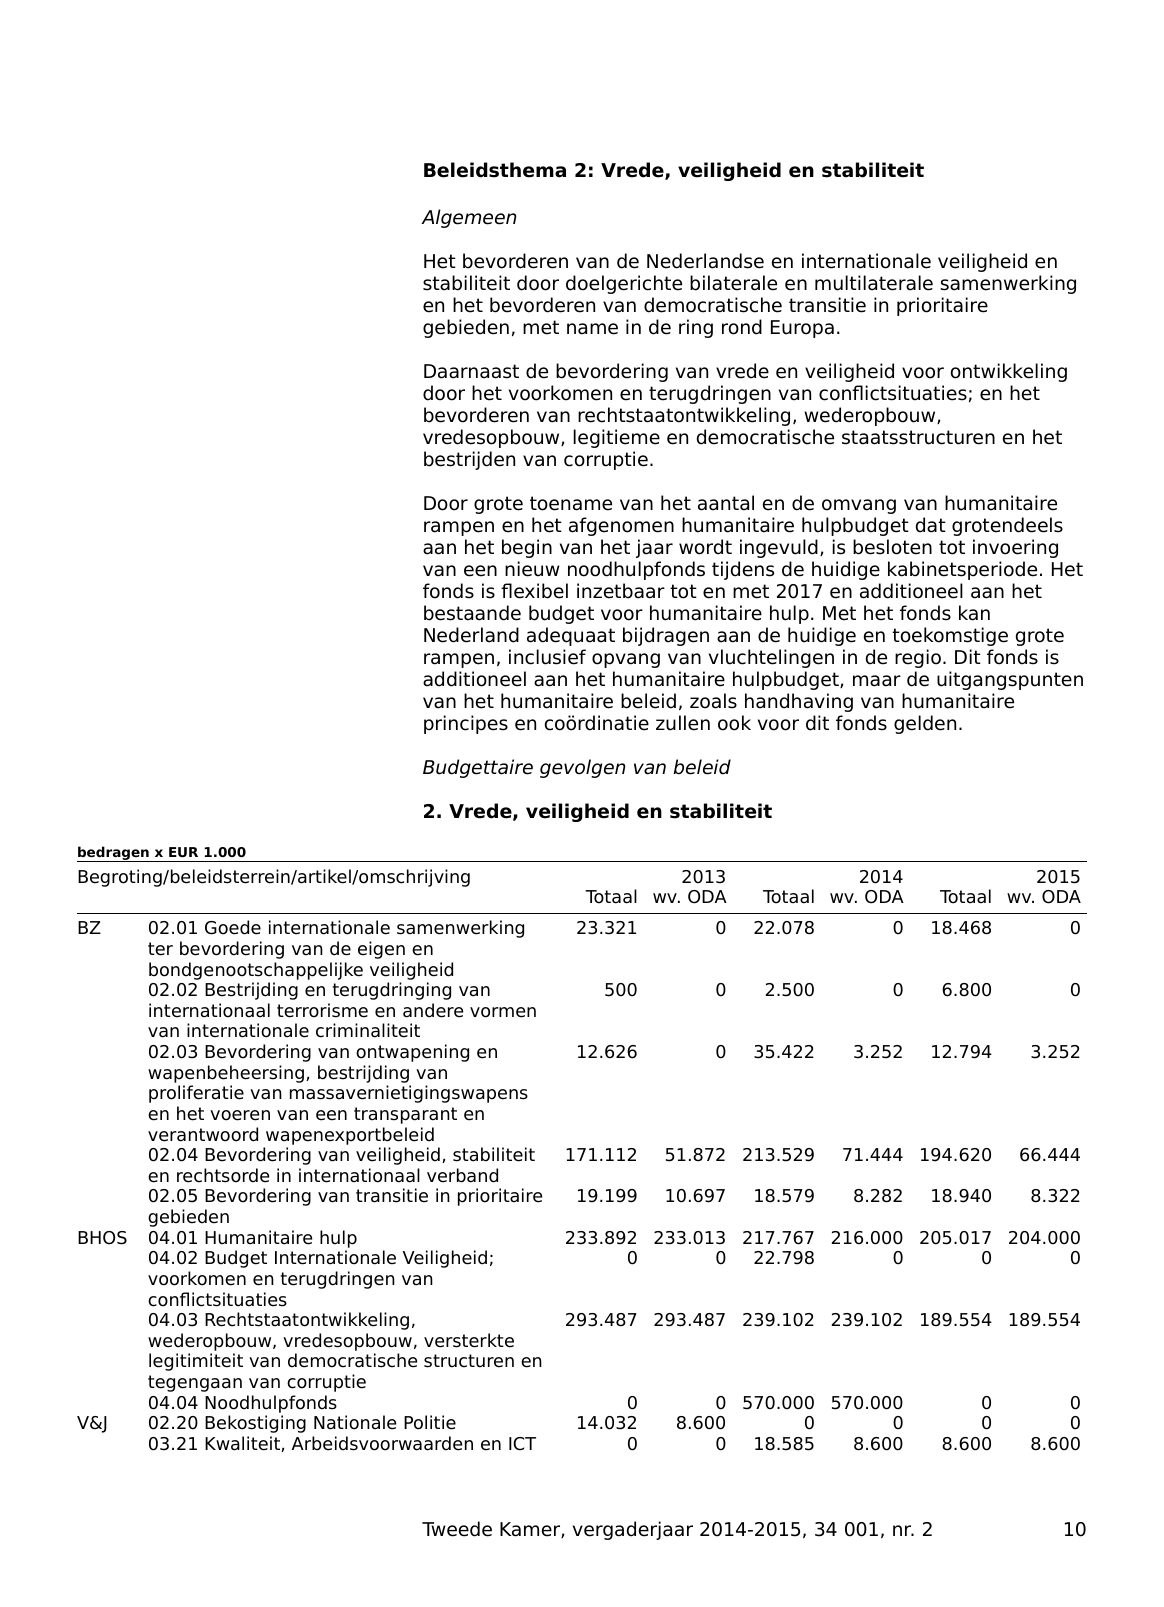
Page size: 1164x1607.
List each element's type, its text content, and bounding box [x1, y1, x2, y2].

table_cell 04.02 Budget Internationale Veiligheid; voorkomen en terugdringen van conflictsituaties [142, 1248, 555, 1310]
table_cell 18.468 [909, 914, 998, 980]
subtitle Algemeen [422, 207, 1087, 229]
table_cell wv. ODA [821, 887, 909, 913]
table_cell 0 [909, 1413, 998, 1434]
table_cell 205.017 [909, 1228, 998, 1248]
table_cell 0 [821, 980, 909, 1042]
table_cell 02.20 Bekostiging Nationale Politie [142, 1413, 555, 1434]
table_cell [77, 980, 142, 1042]
table_cell 3.252 [998, 1042, 1087, 1145]
table_cell 14.032 [555, 1413, 644, 1434]
table_cell 10.697 [644, 1186, 732, 1228]
table_cell Begroting/beleidsterrein/artikel/omschrijving [77, 862, 555, 887]
table_cell 239.102 [821, 1310, 909, 1393]
table_cell 0 [732, 1413, 821, 1434]
table_cell 51.872 [644, 1145, 732, 1186]
table_cell 239.102 [732, 1310, 821, 1393]
table_cell 204.000 [998, 1228, 1087, 1248]
table_cell 189.554 [909, 1310, 998, 1393]
table_cell 2015 [909, 862, 1087, 887]
table_cell 8.282 [821, 1186, 909, 1228]
table_cell [77, 1310, 142, 1393]
table_cell 171.112 [555, 1145, 644, 1186]
subtitle 2. Vrede, veiligheid en stabiliteit [422, 801, 1087, 823]
table_cell 8.600 [909, 1434, 998, 1454]
table_cell 0 [909, 1393, 998, 1413]
table_cell 0 [821, 1248, 909, 1310]
table_cell 12.794 [909, 1042, 998, 1145]
table_cell 213.529 [732, 1145, 821, 1186]
table_cell 18.940 [909, 1186, 998, 1228]
table_cell 19.199 [555, 1186, 644, 1228]
table_cell 03.21 Kwaliteit, Arbeidsvoorwaarden en ICT [142, 1434, 555, 1454]
table_cell 3.252 [821, 1042, 909, 1145]
table_cell 2.500 [732, 980, 821, 1042]
subtitle Budgettaire gevolgen van beleid [422, 757, 1087, 779]
table_cell 0 [998, 1248, 1087, 1310]
table_cell 0 [821, 914, 909, 980]
table_cell [77, 1186, 142, 1228]
table_cell 293.487 [644, 1310, 732, 1393]
table_cell 8.322 [998, 1186, 1087, 1228]
table_cell 12.626 [555, 1042, 644, 1145]
table_cell 6.800 [909, 980, 998, 1042]
table_cell 0 [998, 914, 1087, 980]
table_cell wv. ODA [998, 887, 1087, 913]
table_cell 04.01 Humanitaire hulp [142, 1228, 555, 1248]
table_cell V&J [77, 1413, 142, 1434]
table_cell 216.000 [821, 1228, 909, 1248]
table_cell 0 [555, 1393, 644, 1413]
table_cell 02.03 Bevordering van ontwapening en wapenbeheersing, bestrijding van proliferatie van massavernietigingswapens en het voeren van een transparant en verantwoord wapenexportbeleid [142, 1042, 555, 1145]
table_cell 0 [644, 1248, 732, 1310]
table_cell 35.422 [732, 1042, 821, 1145]
table_cell 2014 [732, 862, 909, 887]
table_cell 217.767 [732, 1228, 821, 1248]
table_cell 02.01 Goede internationale samenwerking ter bevordering van de eigen en bondgenootschappelijke veiligheid [142, 914, 555, 980]
table_cell Totaal [732, 887, 821, 913]
table_cell 04.04 Noodhulpfonds [142, 1393, 555, 1413]
table_cell 23.321 [555, 914, 644, 980]
table_cell [77, 1248, 142, 1310]
table_cell 8.600 [998, 1434, 1087, 1454]
table_cell 8.600 [644, 1413, 732, 1434]
table_cell [77, 1393, 142, 1413]
table_cell 0 [821, 1413, 909, 1434]
table_cell [77, 887, 142, 913]
table_cell BZ [77, 914, 142, 980]
table_cell 0 [998, 1393, 1087, 1413]
text Door grote toename van het aantal en de omvang van humanitaire rampen en het afgenomen humanitaire hulpbudget dat grotendeels aan het begin van het jaar wordt ingevuld, is besloten tot invoering van een nieuw noodhulpfonds tijdens de huidige kabinetsperiode. Het fonds is flexibel inzetbaar tot en met 2017 en additioneel aan het bestaande budget voor humanitaire hulp. Met het fonds kan Nederland adequaat bijdragen aan de huidige en toekomstige grote rampen, inclusief opvang van vluchtelingen in de regio. Dit fonds is additioneel aan het humanitaire hulpbudget, maar de uitgangspunten van het humanitaire beleid, zoals handhaving van humanitaire principes en coördinatie zullen ook voor dit fonds gelden. [422, 493, 1087, 735]
table_cell 02.02 Bestrijding en terugdringing van internationaal terrorisme en andere vormen van internationale criminaliteit [142, 980, 555, 1042]
table_cell Totaal [909, 887, 998, 913]
table_cell [142, 887, 555, 913]
table_cell 293.487 [555, 1310, 644, 1393]
table_cell 194.620 [909, 1145, 998, 1186]
table_cell 0 [644, 1042, 732, 1145]
table_cell 233.892 [555, 1228, 644, 1248]
table_cell 04.03 Rechtstaatontwikkeling, wederopbouw, vredesopbouw, versterkte legitimiteit van democratische structuren en tegengaan van corruptie [142, 1310, 555, 1393]
table_cell 0 [644, 914, 732, 980]
table_cell 233.013 [644, 1228, 732, 1248]
table_cell 8.600 [821, 1434, 909, 1454]
table_cell BHOS [77, 1228, 142, 1248]
table_cell Totaal [555, 887, 644, 913]
table_cell 0 [644, 1434, 732, 1454]
table_cell 0 [998, 980, 1087, 1042]
table_cell 570.000 [732, 1393, 821, 1413]
table_cell 71.444 [821, 1145, 909, 1186]
table_cell 22.078 [732, 914, 821, 980]
table_cell 2013 [555, 862, 732, 887]
table_cell [77, 1434, 142, 1454]
table_cell 02.04 Bevordering van veiligheid, stabiliteit en rechtsorde in internationaal verband [142, 1145, 555, 1186]
table_cell 22.798 [732, 1248, 821, 1310]
table_cell 0 [644, 980, 732, 1042]
table_header bedragen x EUR 1.000 [77, 845, 1087, 861]
table_cell 0 [909, 1248, 998, 1310]
table_cell wv. ODA [644, 887, 732, 913]
table_cell 66.444 [998, 1145, 1087, 1186]
table_cell 570.000 [821, 1393, 909, 1413]
table_cell [77, 1145, 142, 1186]
table_cell [77, 1042, 142, 1145]
table_cell 18.585 [732, 1434, 821, 1454]
table_cell 0 [555, 1248, 644, 1310]
table_cell 0 [555, 1434, 644, 1454]
text Daarnaast de bevordering van vrede en veiligheid voor ontwikkeling door het voorkomen en terugdringen van conflictsituaties; en het bevorderen van rechtstaatontwikkeling, wederopbouw, vredesopbouw, legitieme en democratische staatsstructuren en het bestrijden van corruptie. [422, 361, 1087, 471]
table_cell 189.554 [998, 1310, 1087, 1393]
text Het bevorderen van de Nederlandse en internationale veiligheid en stabiliteit door doelgerichte bilaterale en multilaterale samenwerking en het bevorderen van democratische transitie in prioritaire gebieden, met name in de ring rond Europa. [422, 251, 1087, 339]
table_cell 18.579 [732, 1186, 821, 1228]
table_cell 0 [998, 1413, 1087, 1434]
table_cell 0 [644, 1393, 732, 1413]
table_cell 500 [555, 980, 644, 1042]
table_cell 02.05 Bevordering van transitie in prioritaire gebieden [142, 1186, 555, 1228]
subtitle Beleidsthema 2: Vrede, veiligheid en stabiliteit [422, 160, 1087, 182]
